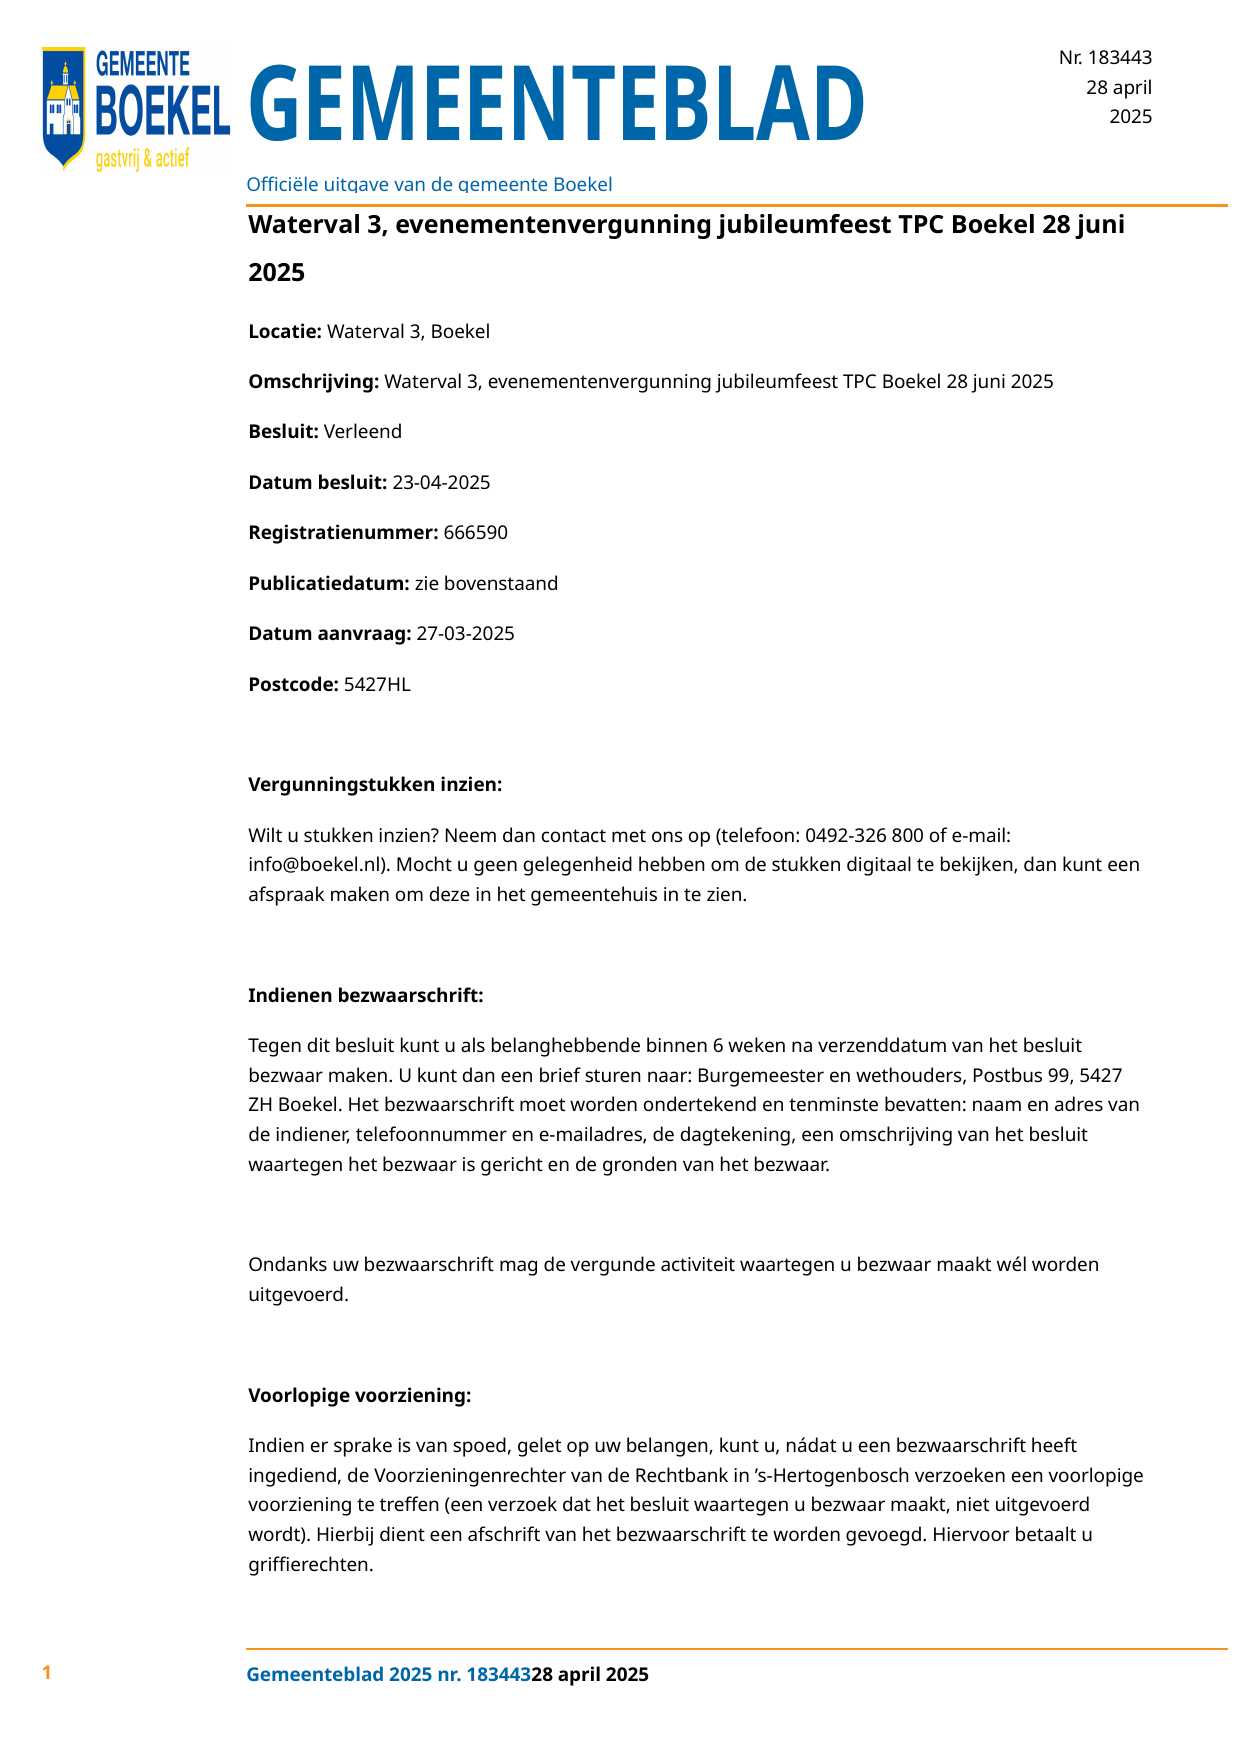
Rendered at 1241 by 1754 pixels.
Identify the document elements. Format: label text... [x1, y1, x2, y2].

text Indien er sprake is van spoed, gelet op uw belangen, kunt u, nádat u een bezwaarschrift heeft ingediend, de Voorzieningenrechter van de Rechtbank in ’s-Hertogenbosch verzoeken een voorlopige voorziening te treffen (een verzoek dat het besluit waartegen u bezwaar maakt, niet uitgevoerd wordt). Hierbij dient een afschrift van het bezwaarschrift te worden gevoegd. Hiervoor betaalt u griffierechten. [248, 1432, 1152, 1577]
text Datum besluit: 23-04-2025 [248, 469, 1152, 495]
text Waterval 3, evenementenvergunning jubileumfeest TPC Boekel 28 juni 2025 [248, 207, 1152, 288]
text Indienen bezwaarschrift: [248, 982, 1152, 1008]
picture [41, 47, 231, 172]
text Wilt u stukken inzien? Neem dan contact met ons op (telefoon: 0492-326 800 of e-mail: info@boekel.nl). Mocht u geen gelegenheid hebben om de stukken digitaal te bekijken, dan kunt een afspraak maken om deze in het gemeentehuis in te zien. [248, 822, 1152, 907]
text Datum aanvraag: 27-03-2025 [248, 620, 1152, 646]
text Voorlopige voorziening: [248, 1382, 1152, 1408]
text Omschrijving: Waterval 3, evenementenvergunning jubileumfeest TPC Boekel 28 juni 2025 [248, 368, 1152, 394]
text Vergunningstukken inzien: [248, 772, 1152, 797]
text Postcode: 5427HL [248, 671, 1152, 697]
text Registratienummer: 666590 [248, 519, 1152, 545]
text Besluit: Verleend [248, 419, 1152, 444]
text Locatie: Waterval 3, Boekel [248, 318, 1152, 344]
text Ondanks uw bezwaarschrift mag de vergunde activiteit waartegen u bezwaar maakt wél worden uitgevoerd. [248, 1252, 1152, 1307]
text Tegen dit besluit kunt u als belanghebbende binnen 6 weken na verzenddatum van het besluit bezwaar maken. U kunt dan een brief sturen naar: Burgemeester en wethouders, Postbus 99, 5427 ZH Boekel. Het bezwaarschrift moet worden ondertekend en tenminste bevatten: naam en adres van de indiener, telefoonnummer en e-mailadres, de dagtekening, een omschrijving van het besluit waartegen het bezwaar is gericht en de gronden van het bezwaar. [248, 1032, 1152, 1177]
text Publicatiedatum: zie bovenstaand [248, 570, 1152, 596]
